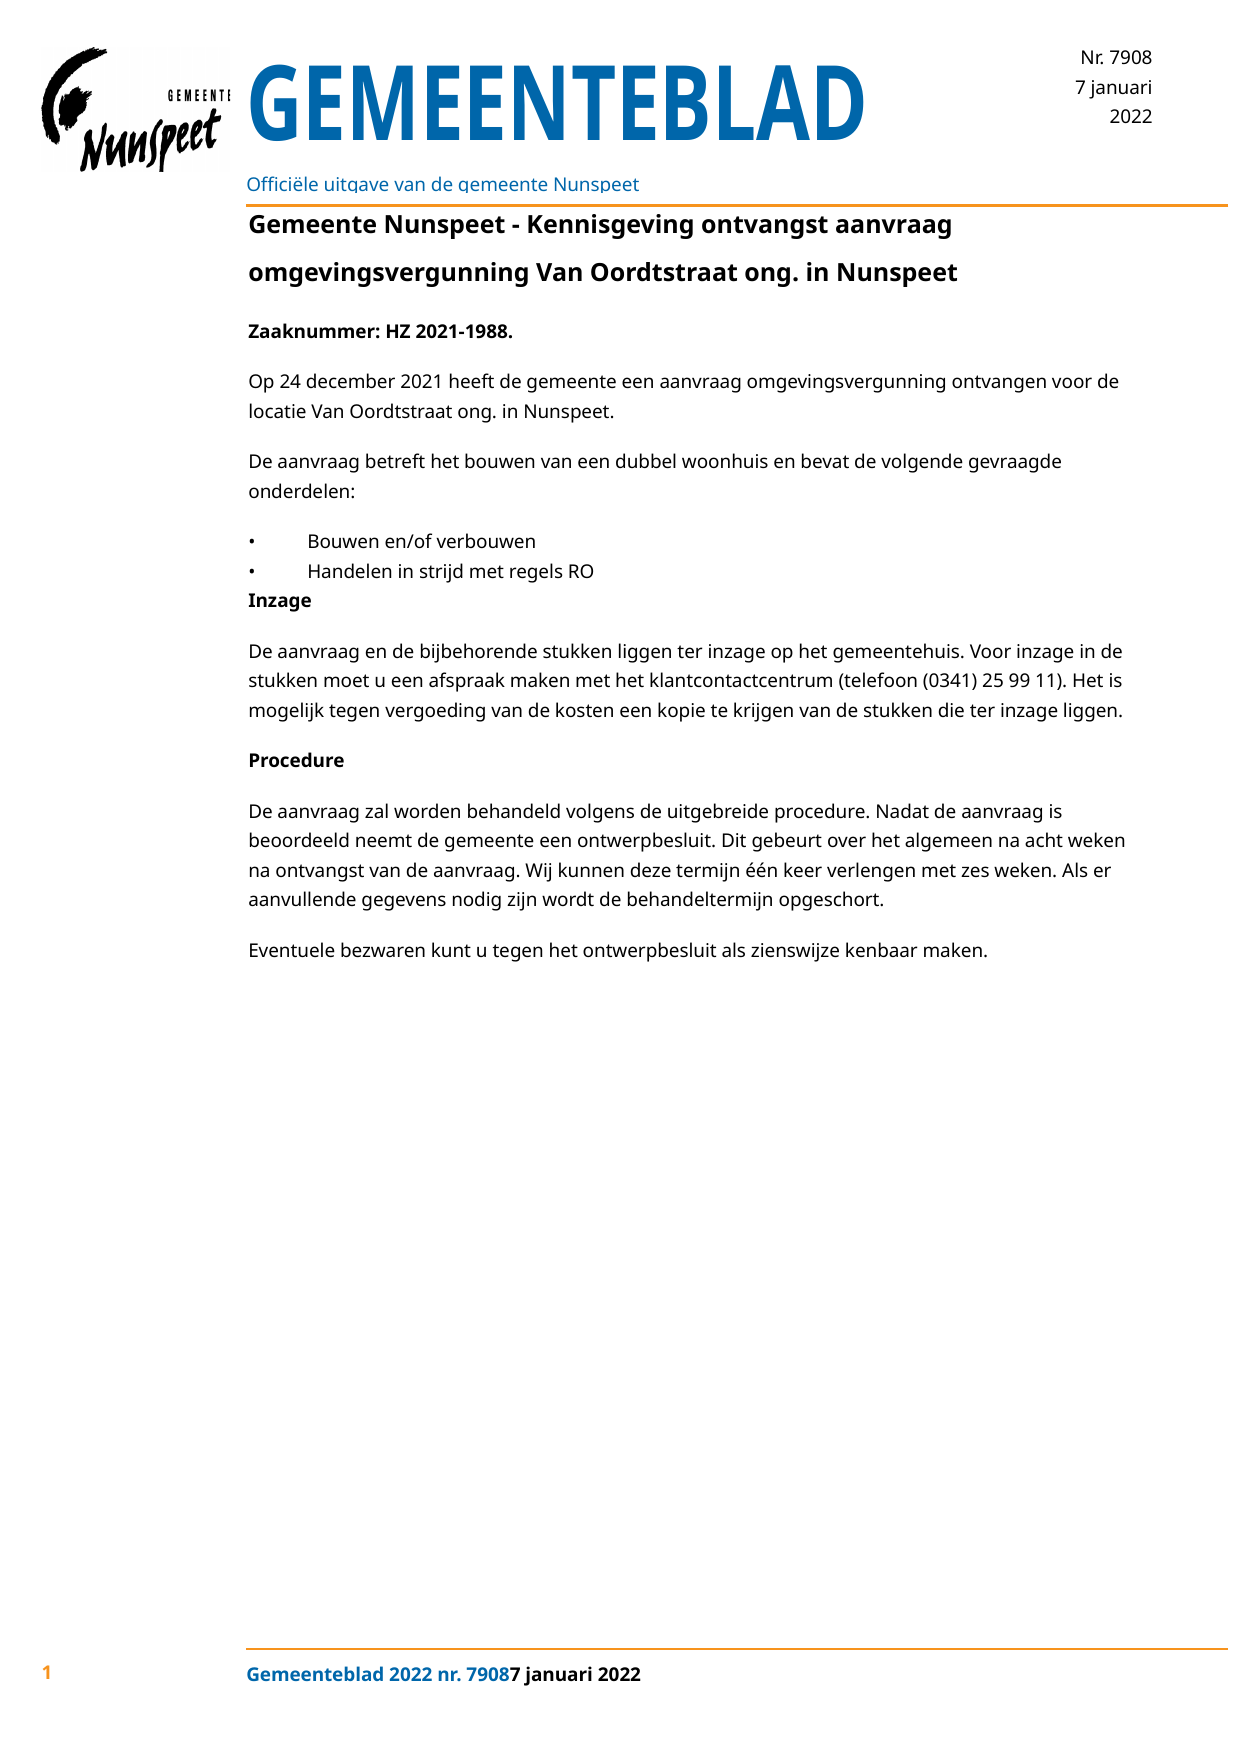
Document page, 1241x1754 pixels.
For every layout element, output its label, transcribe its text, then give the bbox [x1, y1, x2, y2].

list Handelen in strijd met regels RO [248, 558, 1152, 584]
text De aanvraag zal worden behandeld volgens de uitgebreide procedure. Nadat de aanvraag is beoordeeld neemt de gemeente een ontwerpbesluit. Dit gebeurt over het algemeen na acht weken na ontvangst van de aanvraag. Wij kunnen deze termijn één keer verlengen met zes weken. Als er aanvullende gegevens nodig zijn wordt de behandeltermijn opgeschort. [248, 798, 1152, 912]
text De aanvraag betreft het bouwen van een dubbel woonhuis en bevat de volgende gevraagde onderdelen: [248, 448, 1152, 504]
text Zaaknummer: HZ 2021-1988. [248, 318, 1152, 344]
text De aanvraag en de bijbehorende stukken liggen ter inzage op het gemeentehuis. Voor inzage in de stukken moet u een afspraak maken met het klantcontactcentrum (telefoon (0341) 25 99 11). Het is mogelijk tegen vergoeding van de kosten een kopie te krijgen van de stukken die ter inzage liggen. [248, 638, 1152, 723]
text Op 24 december 2021 heeft de gemeente een aanvraag omgevingsvergunning ontvangen voor de locatie Van Oordtstraat ong. in Nunspeet. [248, 368, 1152, 424]
text Procedure [248, 747, 1152, 773]
text Eventuele bezwaren kunt u tegen het ontwerpbesluit als zienswijze kenbaar maken. [248, 937, 1152, 963]
list Bouwen en/of verbouwen [248, 528, 1152, 554]
text Inzage [248, 587, 1152, 613]
text Gemeente Nunspeet - Kennisgeving ontvangst aanvraag omgevingsvergunning Van Oordtstraat ong. in Nunspeet [248, 207, 1152, 288]
picture [41, 47, 231, 172]
